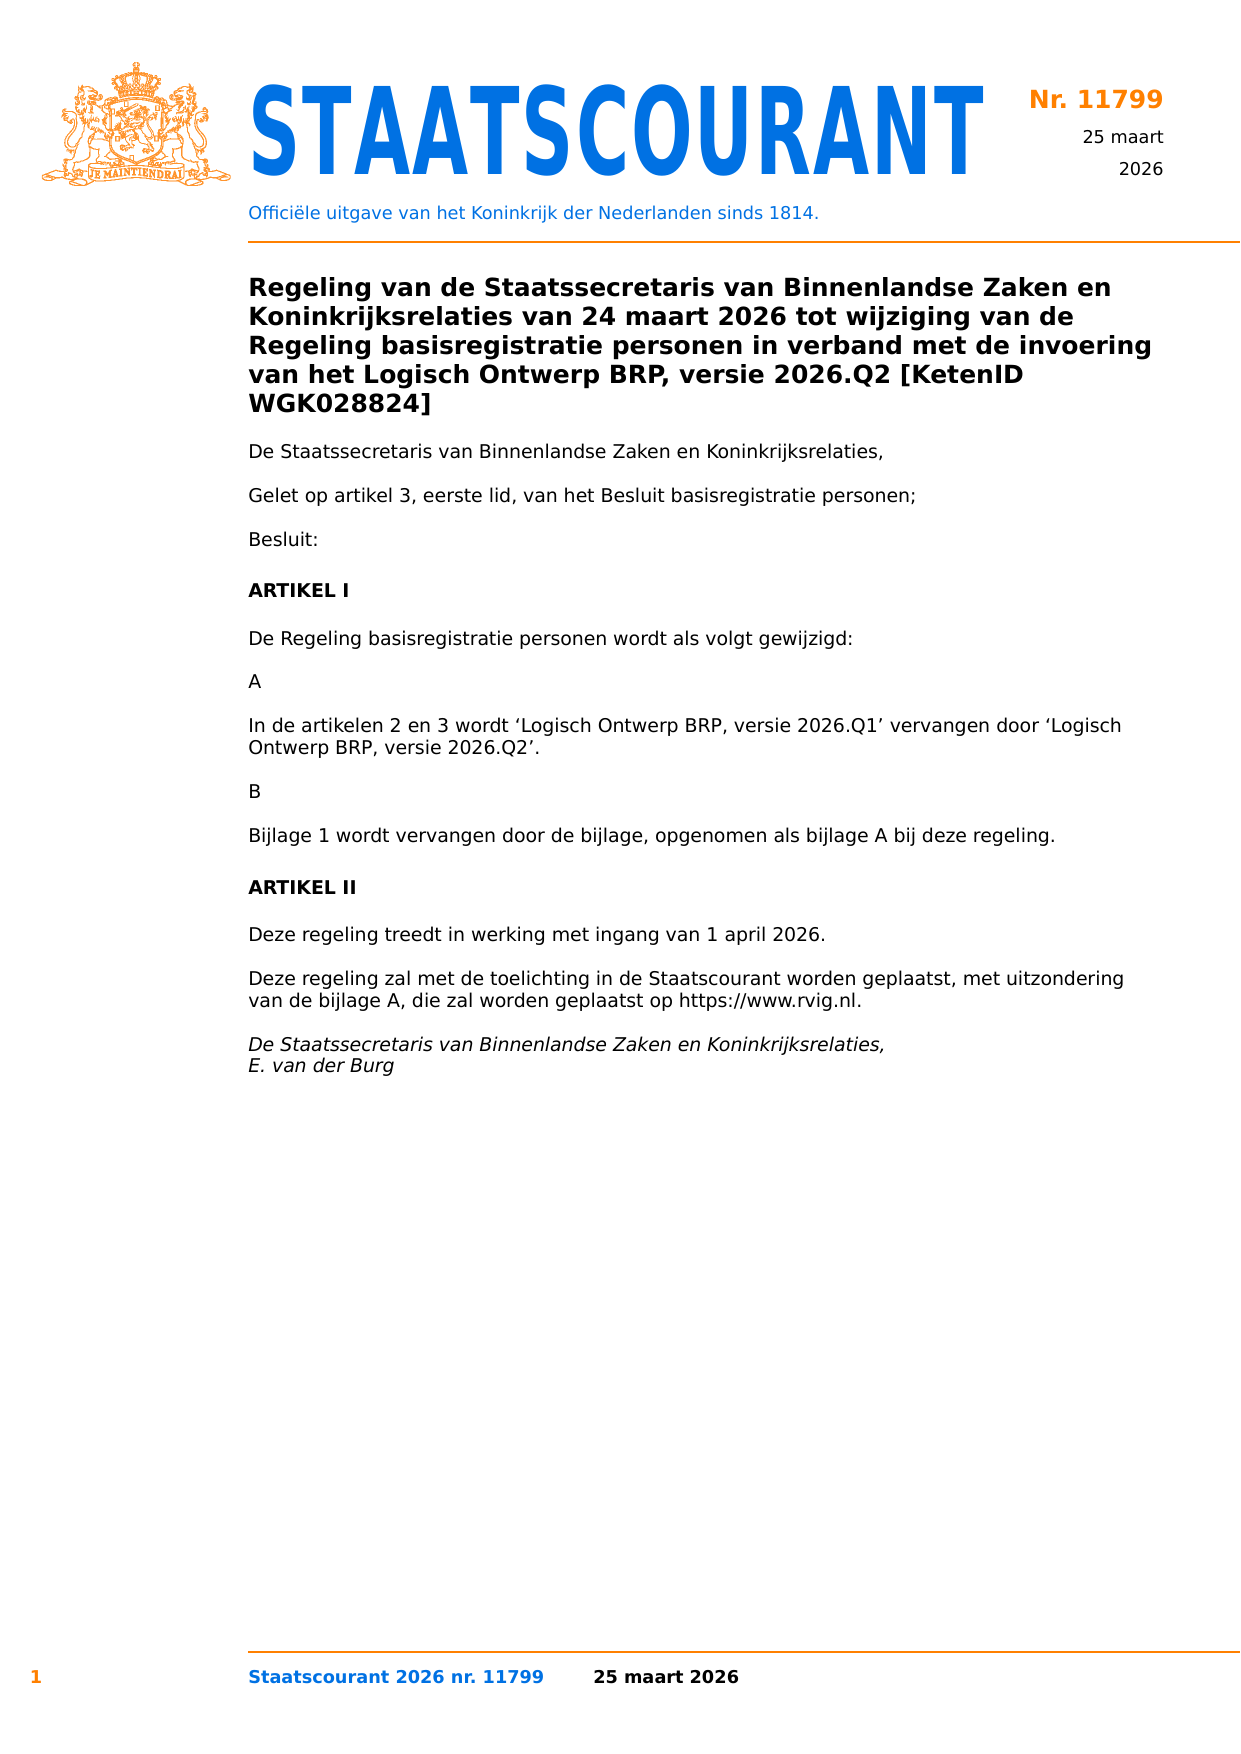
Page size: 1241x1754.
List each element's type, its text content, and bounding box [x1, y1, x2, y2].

text In de artikelen 2 en 3 wordt ‘Logisch Ontwerp BRP, versie 2026.Q1’ vervangen door ‘Logisch Ontwerp BRP, versie 2026.Q2’. [248, 715, 1163, 759]
text B [248, 781, 1163, 803]
table_header STAATSCOURANT [248, 62, 998, 203]
table_cell 2026 [998, 153, 1240, 203]
text Gelet op artikel 3, eerste lid, van het Besluit basisregistratie personen; [248, 484, 1163, 507]
text A [248, 671, 1163, 693]
table_cell 25 maart [998, 121, 1240, 153]
table_cell Officiële uitgave van het Koninkrijk der Nederlanden sinds 1814. [248, 203, 1240, 241]
text Deze regeling zal met de toelichting in de Staatscourant worden geplaatst, met uitzondering van de bijlage A, die zal worden geplaatst op https://www.rvig.nl. [248, 968, 1163, 1012]
subtitle ARTIKEL II [248, 877, 1163, 899]
subtitle ARTIKEL I [248, 580, 1163, 602]
table_header Nr. 11799 [998, 62, 1240, 121]
text Bijlage 1 wordt vervangen door de bijlage, opgenomen als bijlage A bij deze regeling. [248, 825, 1163, 847]
text Deze regeling treedt in werking met ingang van 1 april 2026. [248, 924, 1163, 946]
text De Regeling basisregistratie personen wordt als volgt gewijzigd: [248, 627, 1163, 649]
subtitle Regeling van de Staatssecretaris van Binnenlandse Zaken en Koninkrijksrelaties van 24 maart 2026 tot wijziging van de Regeling basisregistratie personen in verband met de invoering van het Logisch Ontwerp BRP, versie 2026.Q2 [KetenID WGK028824] [248, 273, 1163, 419]
text De Staatssecretaris van Binnenlandse Zaken en Koninkrijksrelaties, [248, 441, 1163, 463]
text De Staatssecretaris van Binnenlandse Zaken en Koninkrijksrelaties, E. van der Burg [248, 1033, 1163, 1077]
text Besluit: [248, 528, 1163, 550]
table_header [25, 62, 248, 241]
picture [41, 62, 231, 186]
